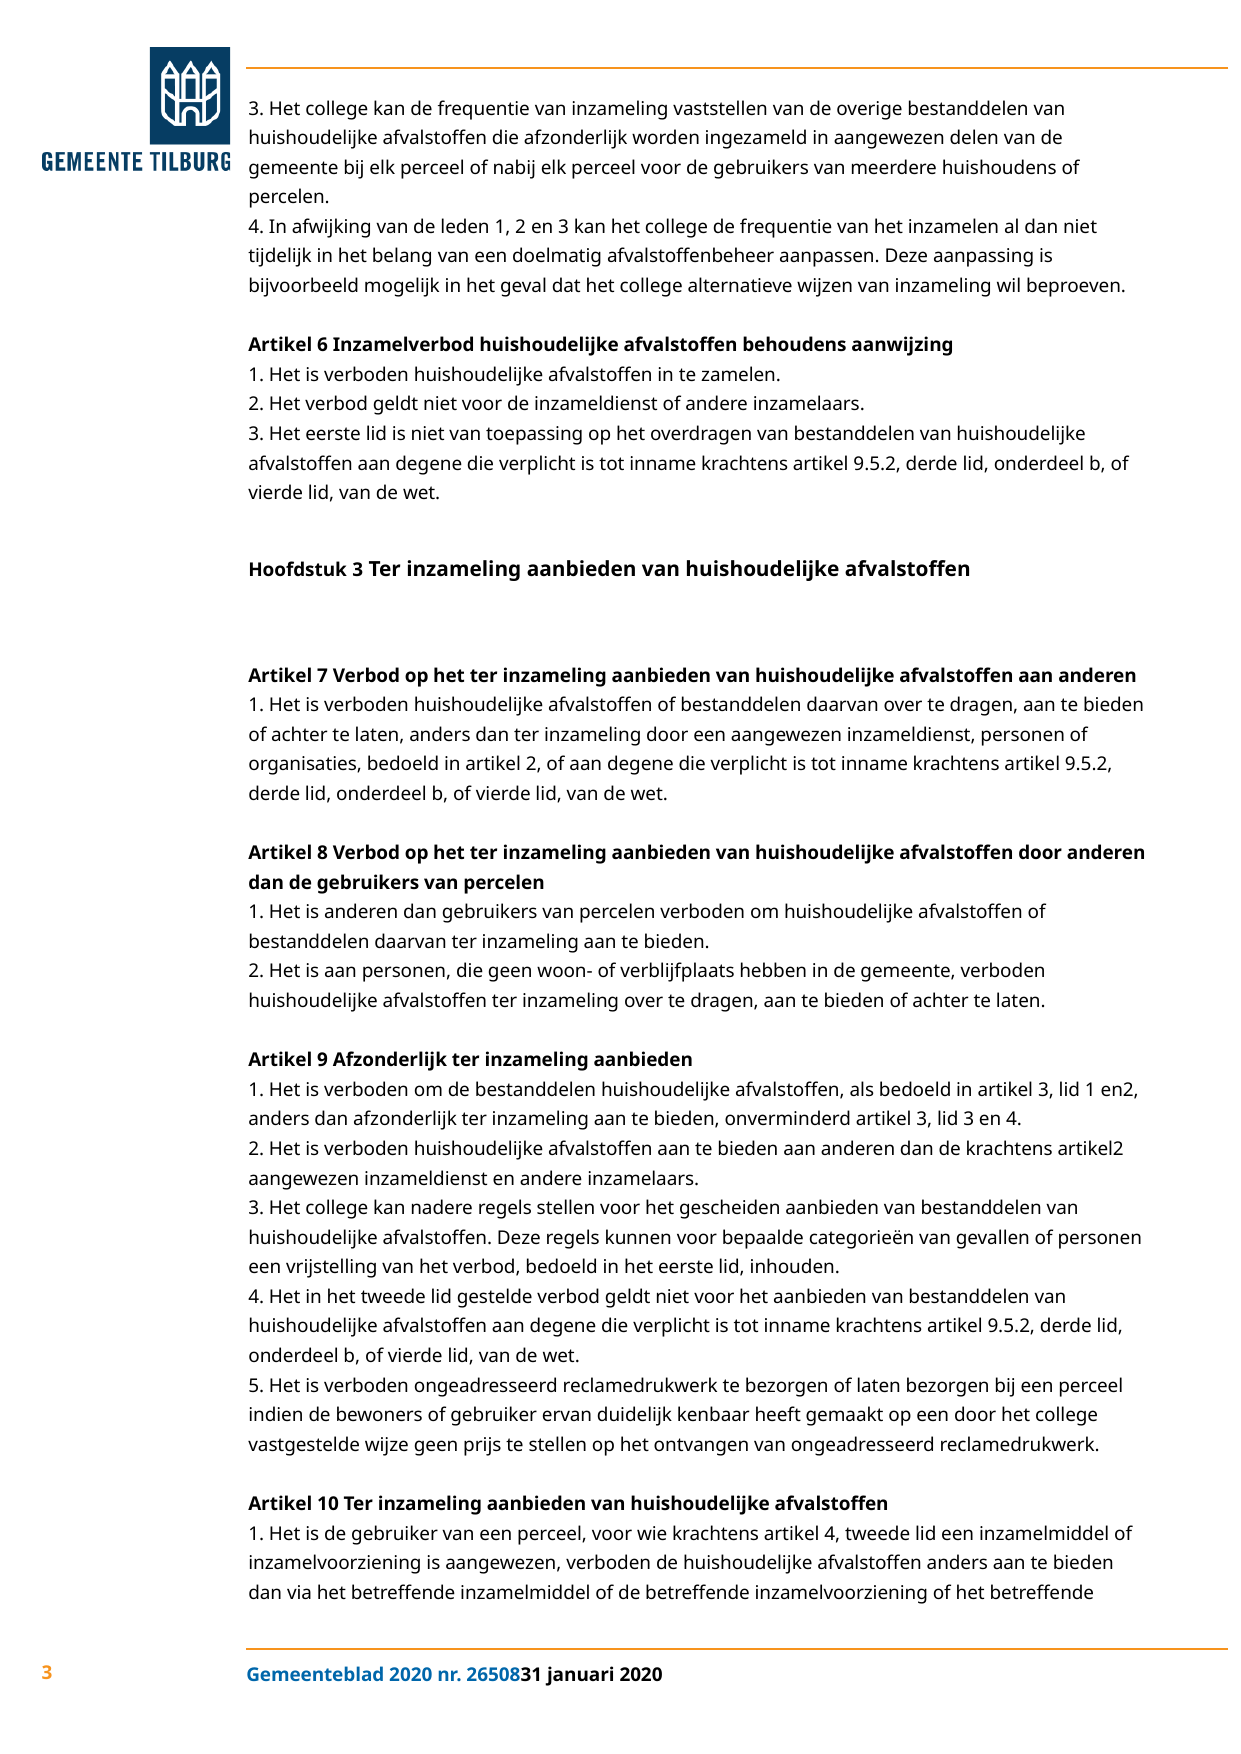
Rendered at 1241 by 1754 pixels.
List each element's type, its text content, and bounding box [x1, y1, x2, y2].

text 5. Het is verboden ongeadresseerd reclamedrukwerk te bezorgen of laten bezorgen bij een perceel indien de bewoners of gebruiker ervan duidelijk kenbaar heeft gemaakt op een door het college vastgestelde wijze geen prijs te stellen op het ontvangen van ongeadresseerd reclamedrukwerk. [248, 1372, 1152, 1457]
text Artikel 7 Verbod op het ter inzameling aanbieden van huishoudelijke afvalstoffen aan anderen [248, 662, 1152, 688]
text Artikel 6 Inzamelverbod huishoudelijke afvalstoffen behoudens aanwijzing [248, 331, 1152, 357]
picture [41, 47, 231, 172]
text 3. Het eerste lid is niet van toepassing op het overdragen van bestanddelen van huishoudelijke afvalstoffen aan degene die verplicht is tot inname krachtens artikel 9.5.2, derde lid, onderdeel b, of vierde lid, van de wet. [248, 420, 1152, 505]
text 3. Het college kan nadere regels stellen voor het gescheiden aanbieden van bestanddelen van huishoudelijke afvalstoffen. Deze regels kunnen voor bepaalde categorieën van gevallen of personen een vrijstelling van het verbod, bedoeld in het eerste lid, inhouden. [248, 1194, 1152, 1279]
text 1. Het is anderen dan gebruikers van percelen verboden om huishoudelijke afvalstoffen of bestanddelen daarvan ter inzameling aan te bieden. [248, 898, 1152, 954]
text 1. Het is verboden om de bestanddelen huishoudelijke afvalstoffen, als bedoeld in artikel 3, lid 1 en2, anders dan afzonderlijk ter inzameling aan te bieden, onverminderd artikel 3, lid 3 en 4. [248, 1076, 1152, 1131]
text 4. Het in het tweede lid gestelde verbod geldt niet voor het aanbieden van bestanddelen van huishoudelijke afvalstoffen aan degene die verplicht is tot inname krachtens artikel 9.5.2, derde lid, onderdeel b, of vierde lid, van de wet. [248, 1283, 1152, 1368]
text Hoofdstuk 3 Ter inzameling aanbieden van huishoudelijke afvalstoffen [248, 554, 1152, 583]
text 1. Het is verboden huishoudelijke afvalstoffen of bestanddelen daarvan over te dragen, aan te bieden of achter te laten, anders dan ter inzameling door een aangewezen inzameldienst, personen of organisaties, bedoeld in artikel 2, of aan degene die verplicht is tot inname krachtens artikel 9.5.2, derde lid, onderdeel b, of vierde lid, van de wet. [248, 691, 1152, 806]
text 1. Het is de gebruiker van een perceel, voor wie krachtens artikel 4, tweede lid een inzamelmiddel of inzamelvoorziening is aangewezen, verboden de huishoudelijke afvalstoffen anders aan te bieden dan via het betreffende inzamelmiddel of de betreffende inzamelvoorziening of het betreffende [248, 1520, 1152, 1605]
text Artikel 9 Afzonderlijk ter inzameling aanbieden [248, 1046, 1152, 1072]
text 2. Het is aan personen, die geen woon- of verblijfplaats hebben in de gemeente, verboden huishoudelijke afvalstoffen ter inzameling over te dragen, aan te bieden of achter te laten. [248, 958, 1152, 1013]
text Artikel 10 Ter inzameling aanbieden van huishoudelijke afvalstoffen [248, 1490, 1152, 1516]
text 1. Het is verboden huishoudelijke afvalstoffen in te zamelen. [248, 361, 1152, 387]
text 2. Het is verboden huishoudelijke afvalstoffen aan te bieden aan anderen dan de krachtens artikel2 aangewezen inzameldienst en andere inzamelaars. [248, 1135, 1152, 1191]
text 2. Het verbod geldt niet voor de inzameldienst of andere inzamelaars. [248, 391, 1152, 416]
text 3. Het college kan de frequentie van inzameling vaststellen van de overige bestanddelen van huishoudelijke afvalstoffen die afzonderlijk worden ingezameld in aangewezen delen van de gemeente bij elk perceel of nabij elk perceel voor de gebruikers van meerdere huishoudens of percelen. [248, 95, 1152, 209]
text Artikel 8 Verbod op het ter inzameling aanbieden van huishoudelijke afvalstoffen door anderen dan de gebruikers van percelen [248, 839, 1152, 895]
text 4. In afwijking van de leden 1, 2 en 3 kan het college de frequentie van het inzamelen al dan niet tijdelijk in het belang van een doelmatig afvalstoffenbeheer aanpassen. Deze aanpassing is bijvoorbeeld mogelijk in het geval dat het college alternatieve wijzen van inzameling wil beproeven. [248, 213, 1152, 298]
